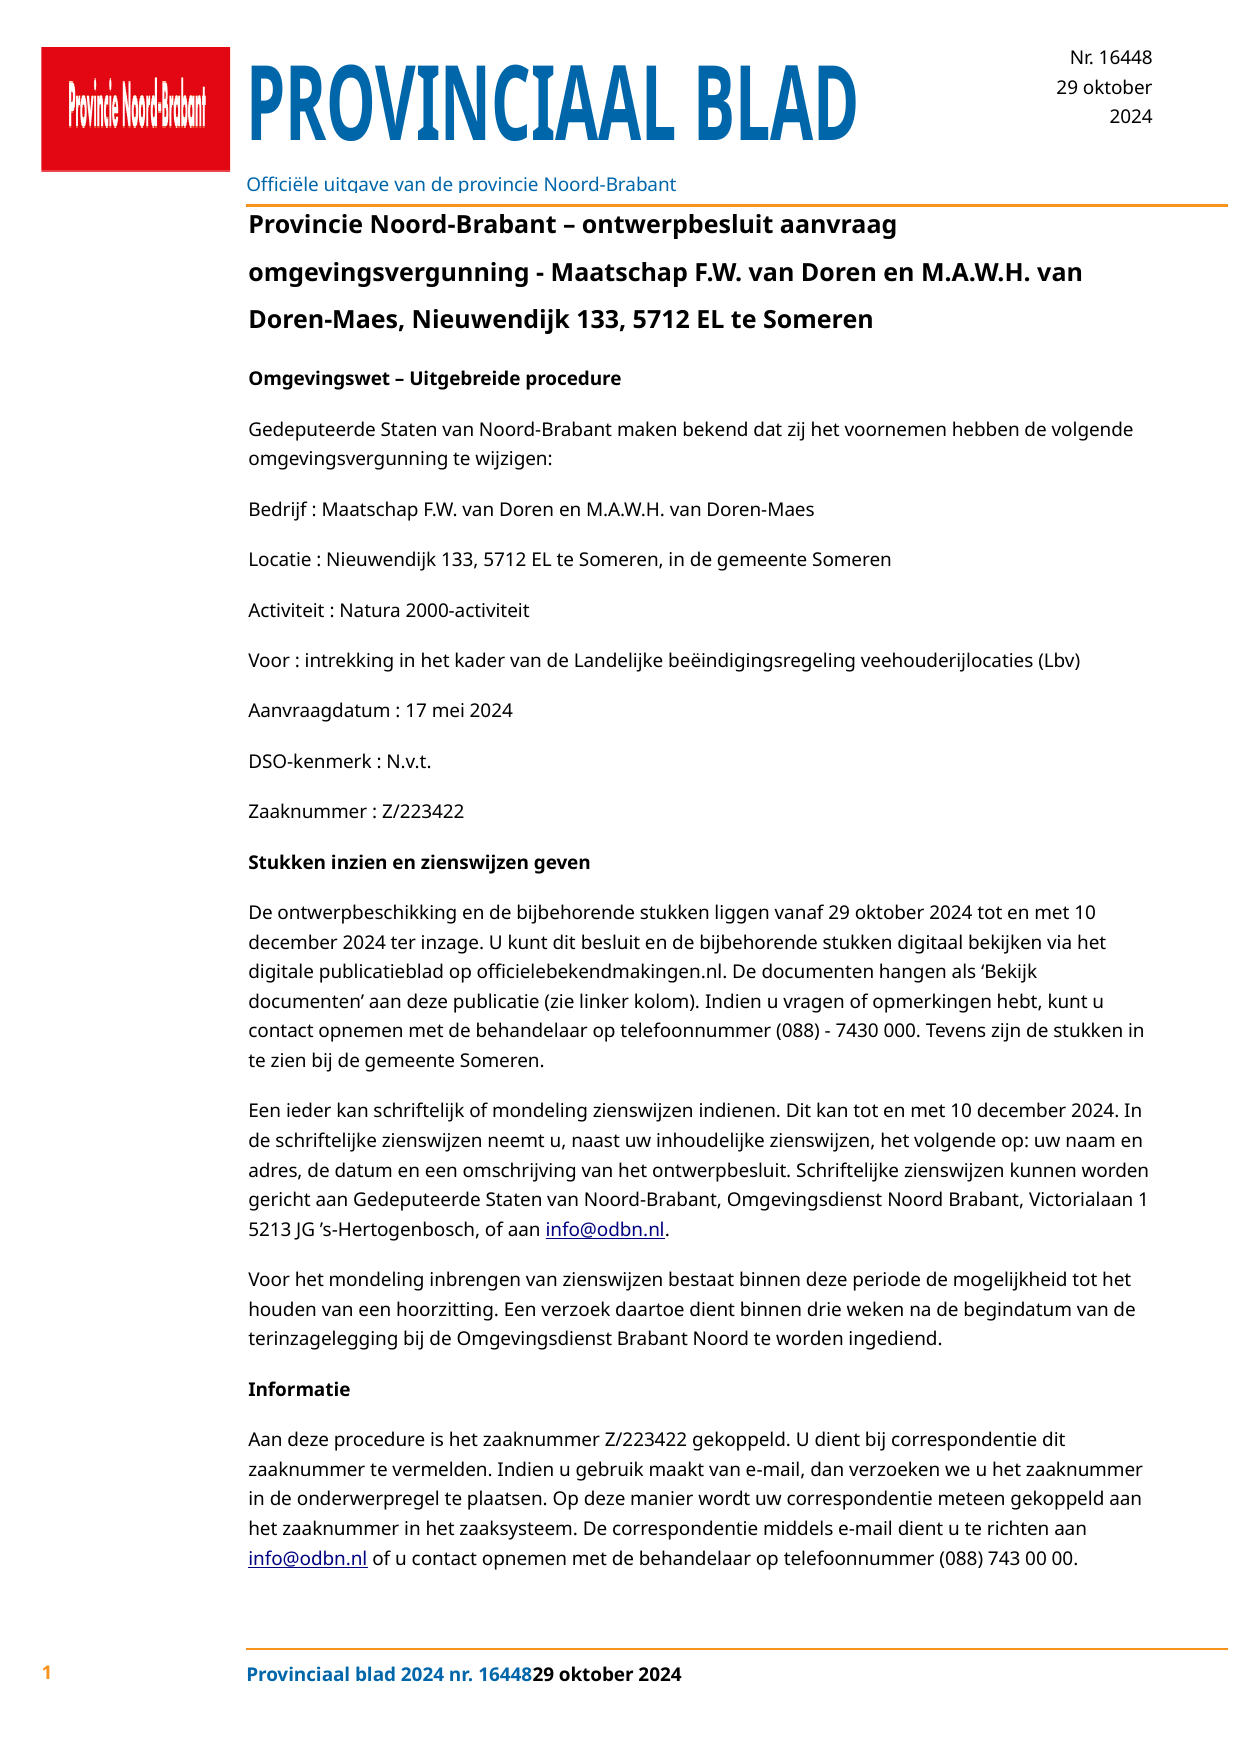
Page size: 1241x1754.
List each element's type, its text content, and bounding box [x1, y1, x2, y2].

text DSO-kenmerk : N.v.t. [248, 748, 1152, 774]
text Voor : intrekking in het kader van de Landelijke beëindigingsregeling veehouderijlocaties (Lbv) [248, 647, 1152, 673]
text Gedeputeerde Staten van Noord-Brabant maken bekend dat zij het voornemen hebben de volgende omgevingsvergunning te wijzigen: [248, 416, 1152, 471]
picture [41, 47, 231, 172]
text Omgevingswet – Uitgebreide procedure [248, 366, 1152, 391]
text Aanvraagdatum : 17 mei 2024 [248, 698, 1152, 723]
text Een ieder kan schriftelijk of mondeling zienswijzen indienen. Dit kan tot en met 10 december 2024. In de schriftelijke zienswijzen neemt u, naast uw inhoudelijke zienswijzen, het volgende op: uw naam en adres, de datum en een omschrijving van het ontwerpbesluit. Schriftelijke zienswijzen kunnen worden gericht aan Gedeputeerde Staten van Noord-Brabant, Omgevingsdienst Noord Brabant, Victorialaan 1 5213 JG ’s-Hertogenbosch, of aan info@odbn.nl. [248, 1098, 1152, 1242]
text De ontwerpbeschikking en de bijbehorende stukken liggen vanaf 29 oktober 2024 tot en met 10 december 2024 ter inzage. U kunt dit besluit en de bijbehorende stukken digitaal bekijken via het digitale publicatieblad op officielebekendmakingen.nl. De documenten hangen als ‘Bekijk documenten’ aan deze publicatie (zie linker kolom). Indien u vragen of opmerkingen hebt, kunt u contact opnemen met de behandelaar op telefoonnummer (088) - 7430 000. Tevens zijn de stukken in te zien bij de gemeente Someren. [248, 899, 1152, 1073]
text Informatie [248, 1376, 1152, 1402]
text Aan deze procedure is het zaaknummer Z/223422 gekoppeld. U dient bij correspondentie dit zaaknummer te vermelden. Indien u gebruik maakt van e-mail, dan verzoeken we u het zaaknummer in de onderwerpregel te plaatsen. Op deze manier wordt uw correspondentie meteen gekoppeld aan het zaaknummer in het zaaksysteem. De correspondentie middels e-mail dient u te richten aan info@odbn.nl of u contact opnemen met de behandelaar op telefoonnummer (088) 743 00 00. [248, 1426, 1152, 1570]
text Provincie Noord-Brabant – ontwerpbesluit aanvraag omgevingsvergunning - Maatschap F.W. van Doren en M.A.W.H. van Doren-Maes, Nieuwendijk 133, 5712 EL te Someren [248, 207, 1152, 336]
text Stukken inzien en zienswijzen geven [248, 849, 1152, 874]
text Activiteit : Natura 2000-activiteit [248, 597, 1152, 622]
text Locatie : Nieuwendijk 133, 5712 EL te Someren, in de gemeente Someren [248, 546, 1152, 572]
text Bedrijf : Maatschap F.W. van Doren en M.A.W.H. van Doren-Maes [248, 496, 1152, 522]
text Voor het mondeling inbrengen van zienswijzen bestaat binnen deze periode de mogelijkheid tot het houden van een hoorzitting. Een verzoek daartoe dient binnen drie weken na de begindatum van de terinzagelegging bij de Omgevingsdienst Brabant Noord te worden ingediend. [248, 1266, 1152, 1351]
text Zaaknummer : Z/223422 [248, 798, 1152, 824]
